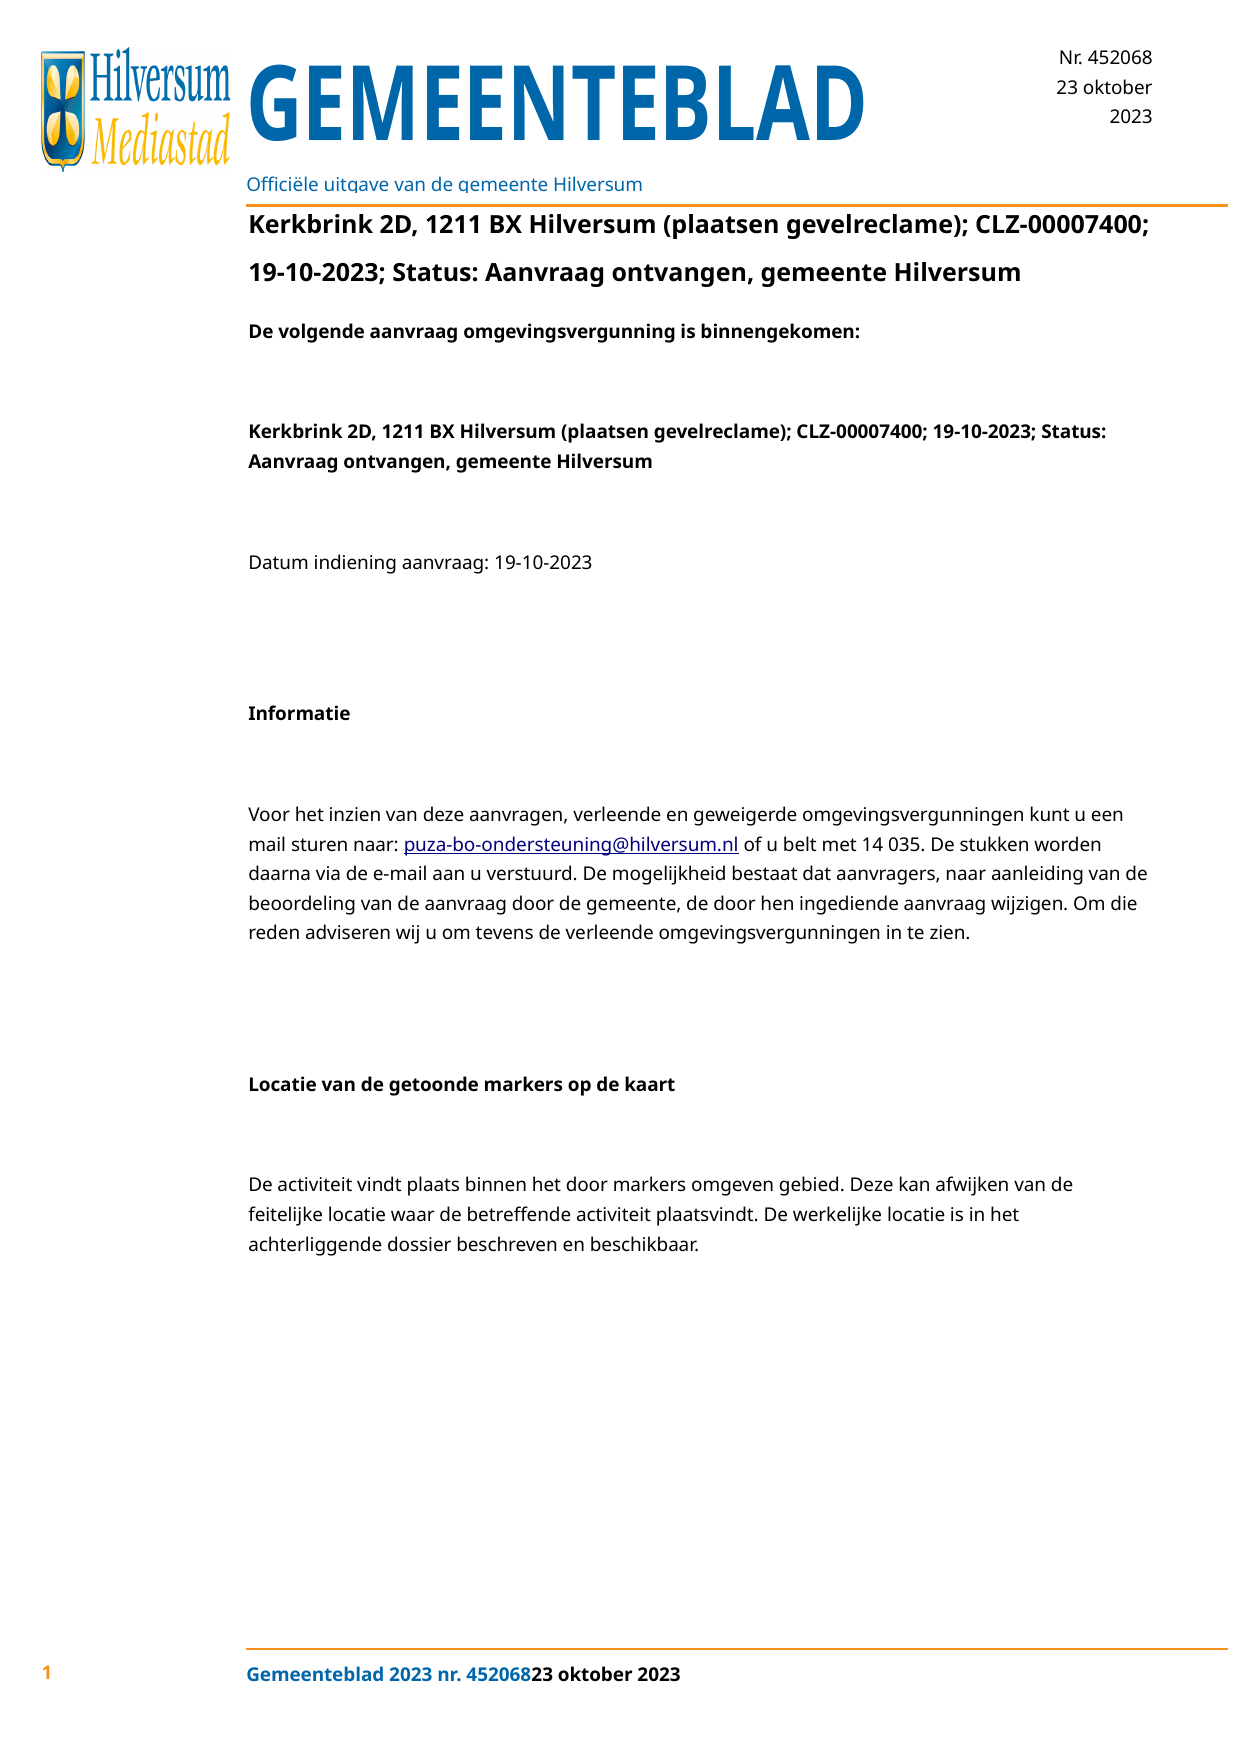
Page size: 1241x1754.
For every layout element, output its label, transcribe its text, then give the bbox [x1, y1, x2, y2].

text Kerkbrink 2D, 1211 BX Hilversum (plaatsen gevelreclame); CLZ-00007400; 19-10-2023; Status: Aanvraag ontvangen, gemeente Hilversum [248, 207, 1152, 288]
text Voor het inzien van deze aanvragen, verleende en geweigerde omgevingsvergunningen kunt u een mail sturen naar: puza-bo-ondersteuning@hilversum.nl of u belt met 14 035. De stukken worden daarna via de e-mail aan u verstuurd. De mogelijkheid bestaat dat aanvragers, naar aanleiding van de beoordeling van de aanvraag door de gemeente, de door hen ingediende aanvraag wijzigen. Om die reden adviseren wij u om tevens de verleende omgevingsvergunningen in te zien. [248, 801, 1152, 945]
text Kerkbrink 2D, 1211 BX Hilversum (plaatsen gevelreclame); CLZ-00007400; 19-10-2023; Status: Aanvraag ontvangen, gemeente Hilversum [248, 419, 1152, 474]
picture [41, 47, 231, 172]
text Informatie [248, 700, 1152, 726]
text Locatie van de getoonde markers op de kaart [248, 1071, 1152, 1097]
text De activiteit vindt plaats binnen het door markers omgeven gebied. Deze kan afwijken van de feitelijke locatie waar de betreffende activiteit plaatsvindt. De werkelijke locatie is in het achterliggende dossier beschreven en beschikbaar. [248, 1172, 1152, 1257]
text De volgende aanvraag omgevingsvergunning is binnengekomen: [248, 318, 1152, 344]
text Datum indiening aanvraag: 19-10-2023 [248, 549, 1152, 575]
